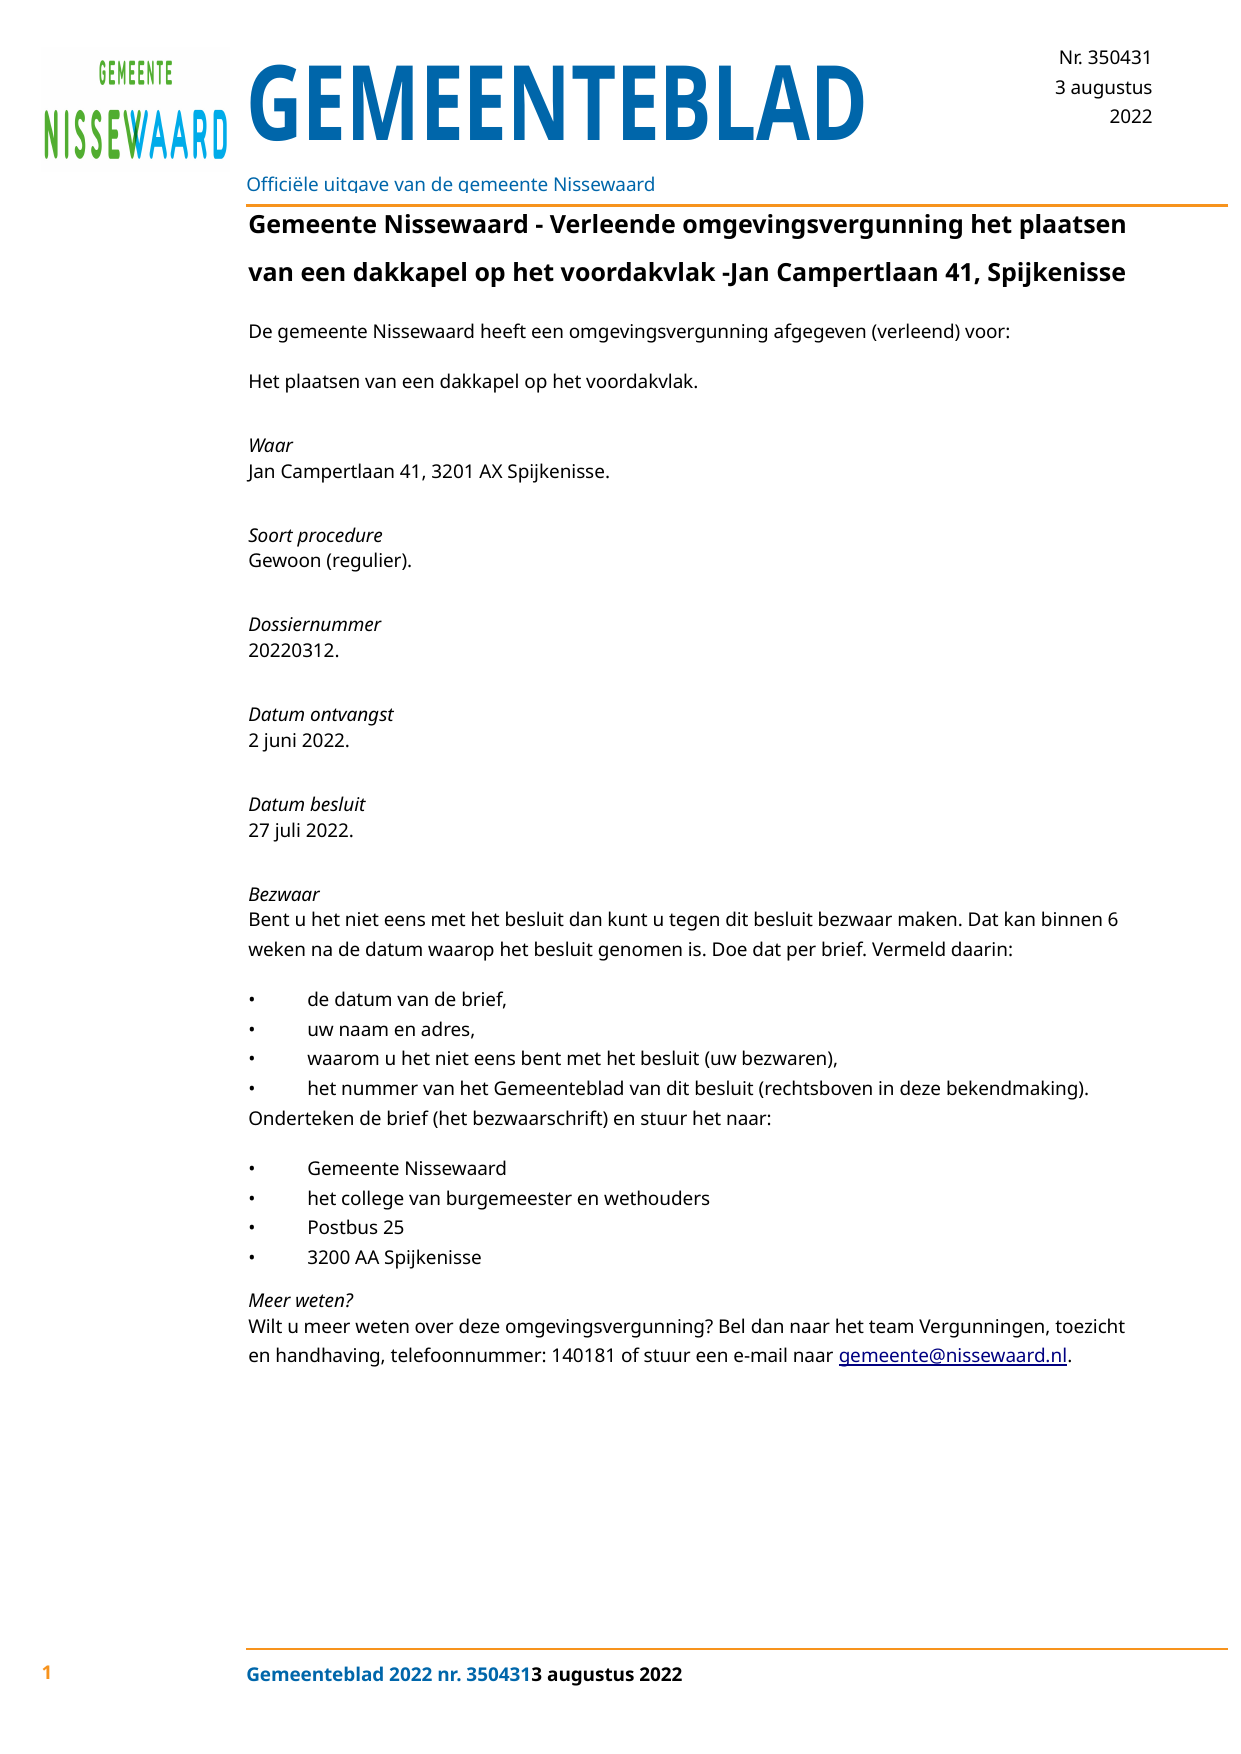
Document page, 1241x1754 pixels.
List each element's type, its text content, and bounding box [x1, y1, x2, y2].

text Gewoon (regulier). [248, 548, 1152, 573]
text Datum ontvangst [248, 701, 1152, 727]
list uw naam en adres, [248, 1016, 1152, 1042]
text Meer weten? [248, 1287, 1152, 1313]
text Soort procedure [248, 522, 1152, 548]
text Het plaatsen van een dakkapel op het voordakvlak. [248, 368, 1152, 394]
list Gemeente Nissewaard [248, 1155, 1152, 1181]
text Bent u het niet eens met het besluit dan kunt u tegen dit besluit bezwaar maken. Dat kan binnen 6 weken na de datum waarop het besluit genomen is. Doe dat per brief. Vermeld daarin: [248, 906, 1152, 962]
list de datum van de brief, [248, 986, 1152, 1012]
text De gemeente Nissewaard heeft een omgevingsvergunning afgegeven (verleend) voor: [248, 318, 1152, 344]
text Jan Campertlaan 41, 3201 AX Spijkenisse. [248, 458, 1152, 484]
list waarom u het niet eens bent met het besluit (uw bezwaren), [248, 1046, 1152, 1071]
list het nummer van het Gemeenteblad van dit besluit (rechtsboven in deze bekendmaking). [248, 1075, 1152, 1101]
list Postbus 25 [248, 1214, 1152, 1240]
text 20220312. [248, 637, 1152, 663]
text Datum besluit [248, 791, 1152, 817]
text Wilt u meer weten over deze omgevingsvergunning? Bel dan naar het team Vergunningen, toezicht en handhaving, telefoonnummer: 140181 of stuur een e-mail naar gemeente@nissewaard.nl. [248, 1313, 1152, 1368]
text 2 juni 2022. [248, 727, 1152, 753]
picture [41, 47, 231, 172]
text Bezwaar [248, 881, 1152, 906]
list het college van burgemeester en wethouders [248, 1185, 1152, 1211]
text Onderteken de brief (het bezwaarschrift) en stuur het naar: [248, 1105, 1152, 1131]
text Waar [248, 432, 1152, 458]
list 3200 AA Spijkenisse [248, 1244, 1152, 1270]
text 27 juli 2022. [248, 817, 1152, 842]
text Gemeente Nissewaard - Verleende omgevingsvergunning het plaatsen van een dakkapel op het voordakvlak -Jan Campertlaan 41, Spijkenisse [248, 207, 1152, 288]
text Dossiernummer [248, 612, 1152, 637]
